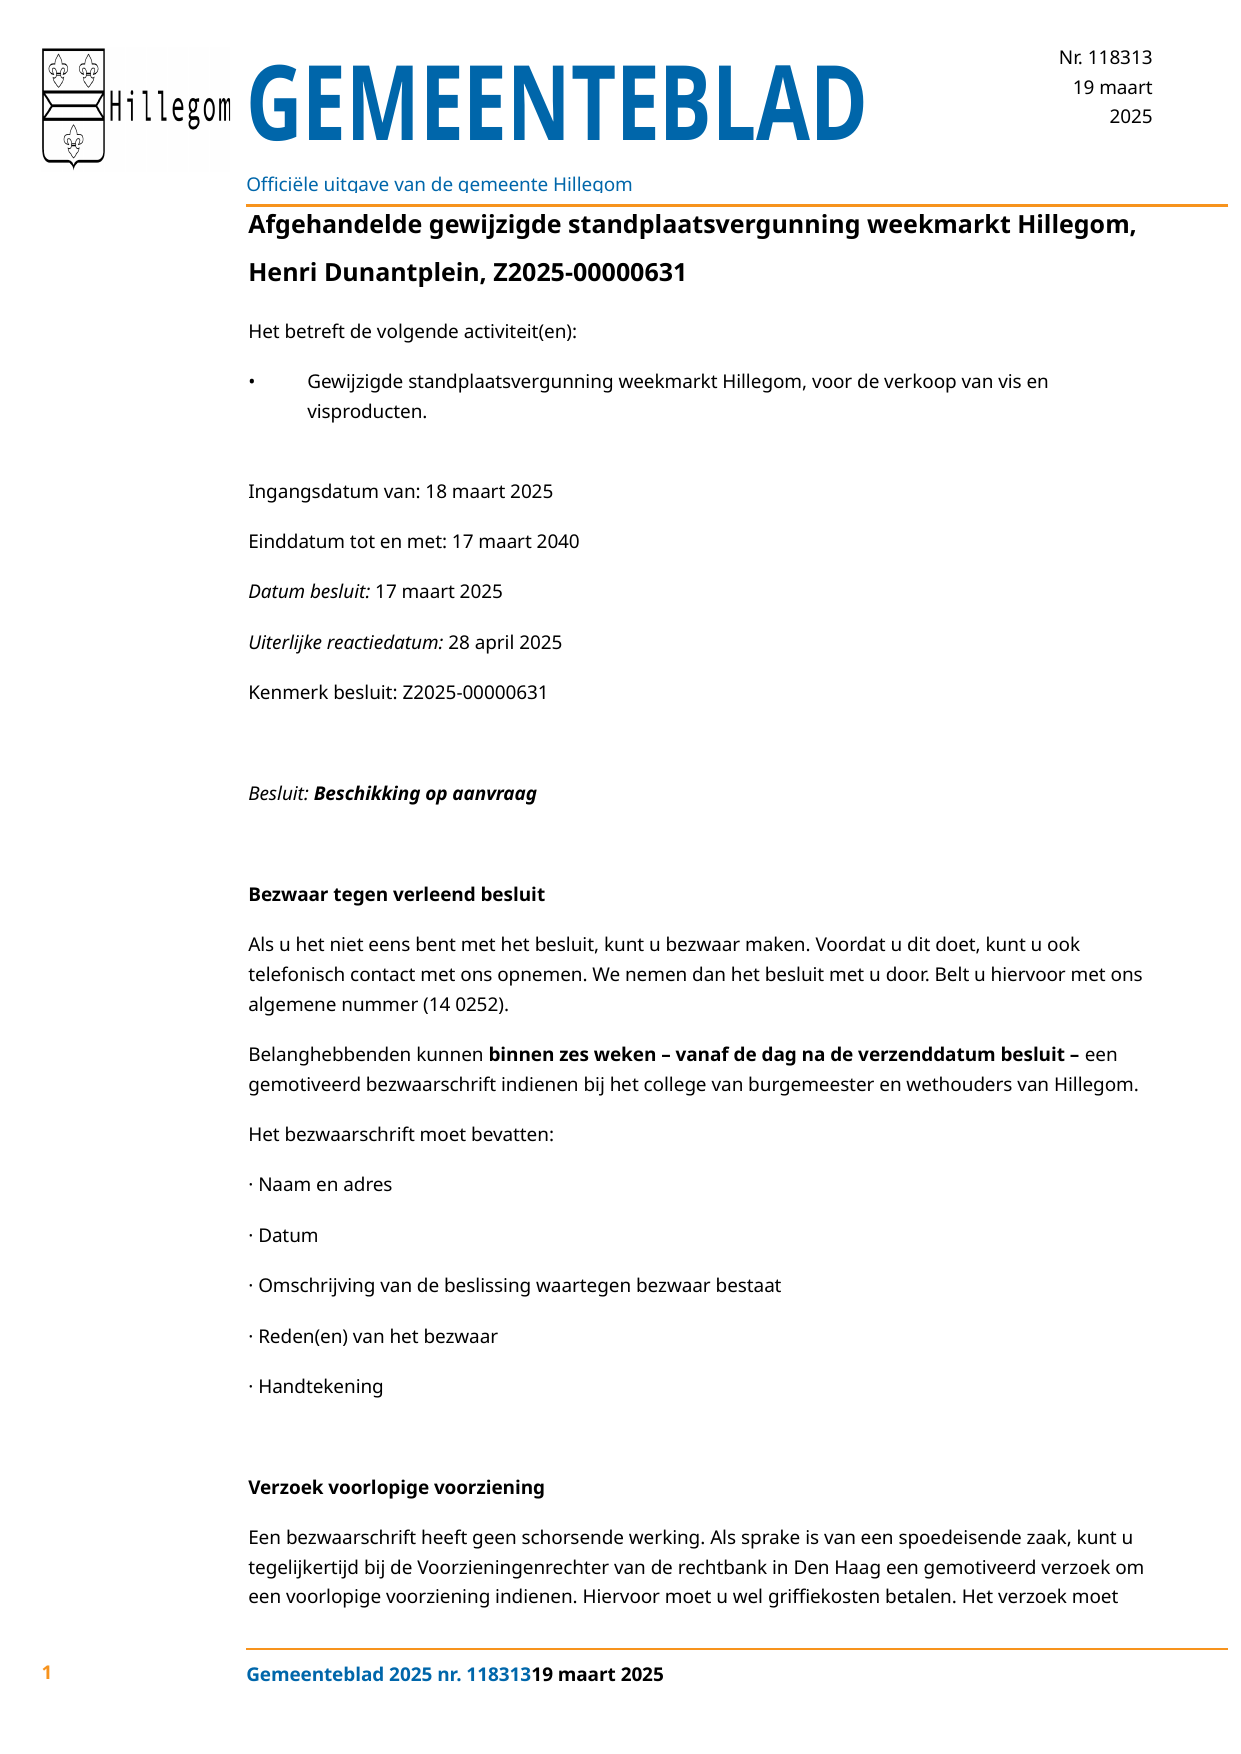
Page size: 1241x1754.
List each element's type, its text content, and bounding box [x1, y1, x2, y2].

text Besluit: Beschikking op aanvraag [248, 780, 1152, 806]
text Kenmerk besluit: Z2025-00000631 [248, 679, 1152, 705]
text Einddatum tot en met: 17 maart 2040 [248, 528, 1152, 554]
text Als u het niet eens bent met het besluit, kunt u bezwaar maken. Voordat u dit doet, kunt u ook telefonisch contact met ons opnemen. We nemen dan het besluit met u door. Belt u hiervoor met ons algemene nummer (14 0252). [248, 932, 1152, 1017]
text · Naam en adres [248, 1172, 1152, 1197]
text Afgehandelde gewijzigde standplaatsvergunning weekmarkt Hillegom, Henri Dunantplein, Z2025-00000631 [248, 207, 1152, 288]
text Belanghebbenden kunnen binnen zes weken – vanaf de dag na de verzenddatum besluit – een gemotiveerd bezwaarschrift indienen bij het college van burgemeester en wethouders van Hillegom. [248, 1041, 1152, 1097]
list Gewijzigde standplaatsvergunning weekmarkt Hillegom, voor de verkoop van vis en visproducten. [248, 368, 1152, 424]
text · Omschrijving van de beslissing waartegen bezwaar bestaat [248, 1272, 1152, 1298]
text Het betreft de volgende activiteit(en): [248, 318, 1152, 344]
text Verzoek voorlopige voorziening [248, 1474, 1152, 1500]
text Datum besluit: 17 maart 2025 [248, 579, 1152, 604]
text Ingangsdatum van: 18 maart 2025 [248, 478, 1152, 504]
text Het bezwaarschrift moet bevatten: [248, 1121, 1152, 1147]
text Uiterlijke reactiedatum: 28 april 2025 [248, 629, 1152, 655]
text Bezwaar tegen verleend besluit [248, 881, 1152, 907]
text · Handtekening [248, 1373, 1152, 1399]
text Een bezwaarschrift heeft geen schorsende werking. Als sprake is van een spoedeisende zaak, kunt u tegelijkertijd bij de Voorzieningenrechter van de rechtbank in Den Haag een gemotiveerd verzoek om een voorlopige voorziening indienen. Hiervoor moet u wel griffiekosten betalen. Het verzoek moet [248, 1524, 1152, 1609]
text · Datum [248, 1222, 1152, 1248]
text · Reden(en) van het bezwaar [248, 1323, 1152, 1349]
picture [41, 47, 231, 172]
